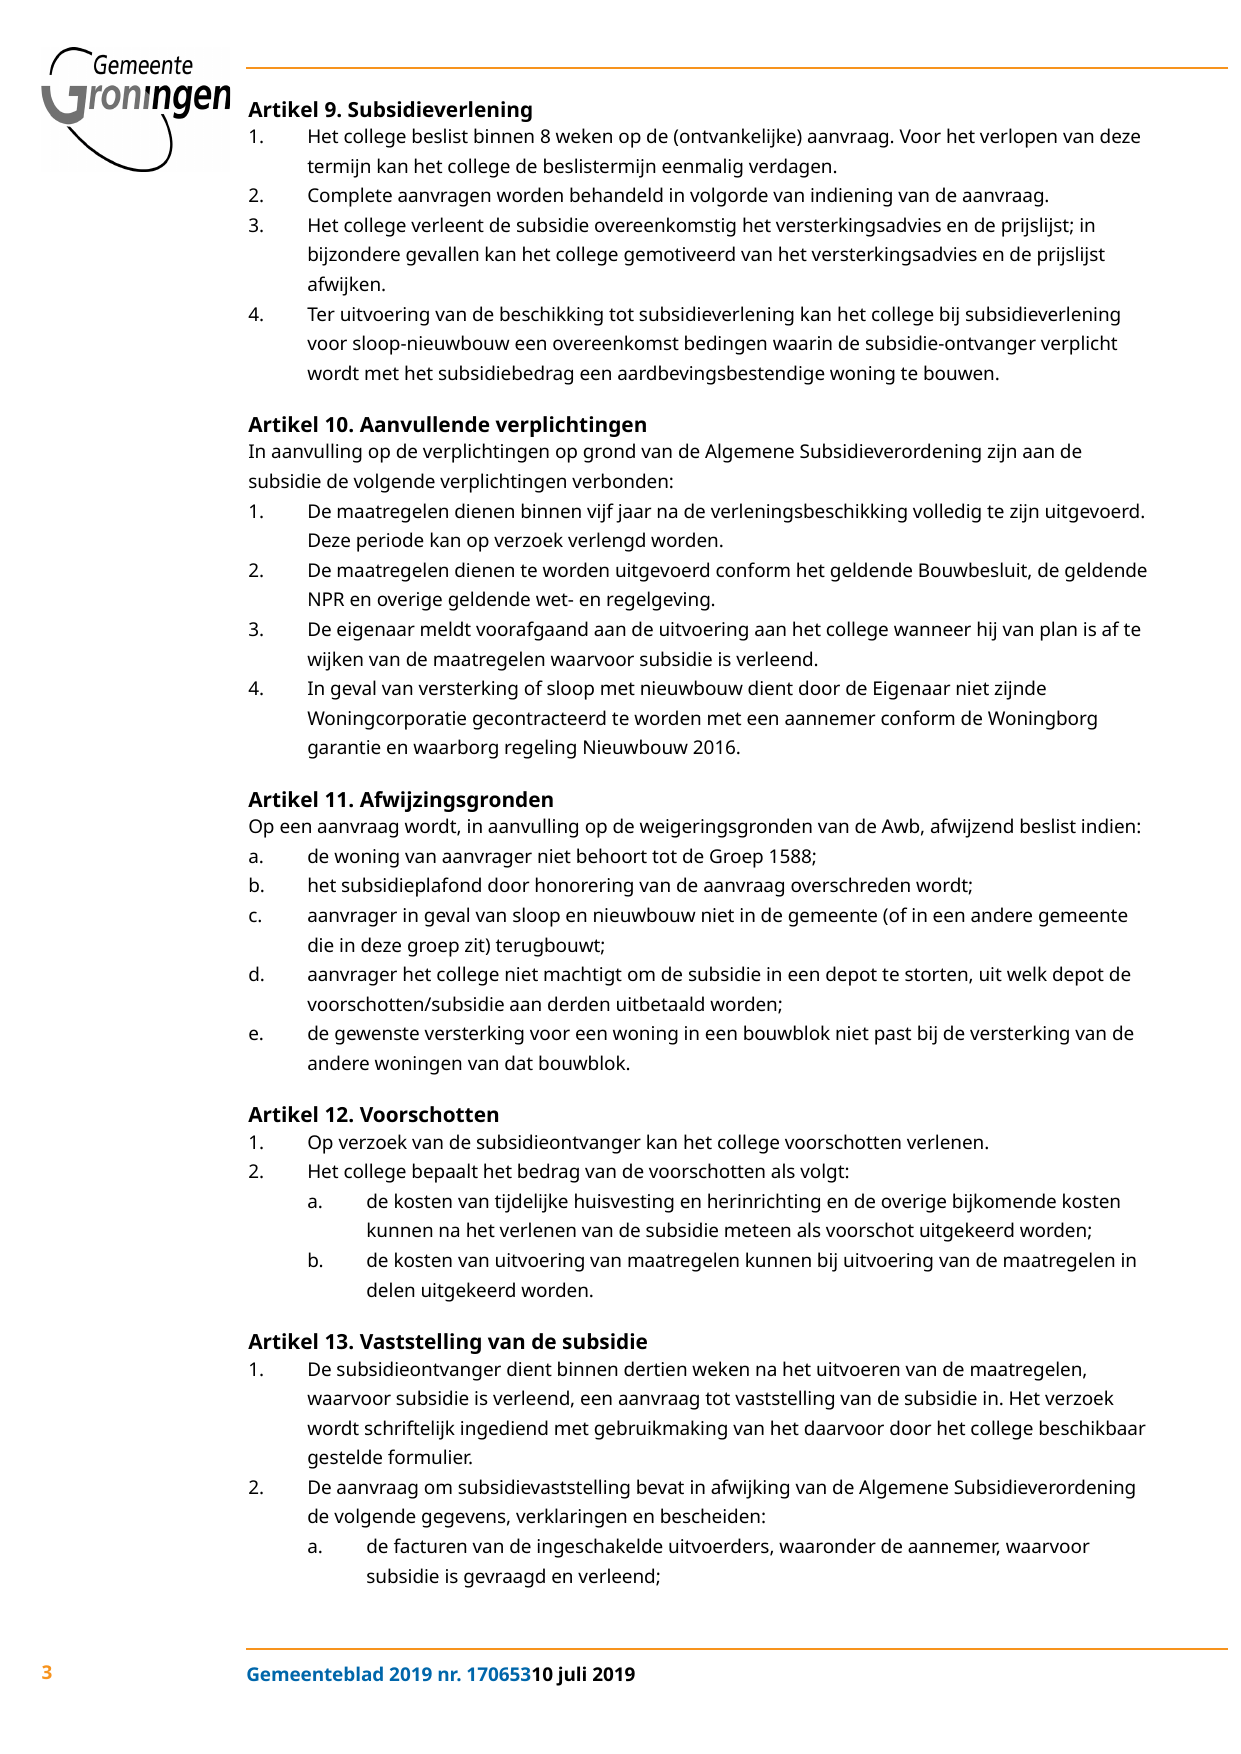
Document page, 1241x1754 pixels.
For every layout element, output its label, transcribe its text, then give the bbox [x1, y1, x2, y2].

text Artikel 9. Subsidieverlening [248, 95, 1152, 123]
list de facturen van de ingeschakelde uitvoerders, waaronder de aannemer, waarvoor subsidie is gevraagd en verleend; [307, 1533, 1152, 1588]
list Complete aanvragen worden behandeld in volgorde van indiening van de aanvraag. [248, 182, 1152, 208]
list aanvrager het college niet machtigt om de subsidie in een depot te storten, uit welk depot de voorschotten/subsidie aan derden uitbetaald worden; [248, 961, 1152, 1017]
list De eigenaar meldt voorafgaand aan de uitvoering aan het college wanneer hij van plan is af te wijken van de maatregelen waarvoor subsidie is verleend. [248, 616, 1152, 672]
list het subsidieplafond door honorering van de aanvraag overschreden wordt; [248, 873, 1152, 898]
list de kosten van uitvoering van maatregelen kunnen bij uitvoering van de maatregelen in delen uitgekeerd worden. [307, 1247, 1152, 1303]
list aanvrager in geval van sloop en nieuwbouw niet in de gemeente (of in een andere gemeente die in deze groep zit) terugbouwt; [248, 902, 1152, 957]
list de woning van aanvrager niet behoort tot de Groep 1588; [248, 843, 1152, 869]
picture [41, 47, 231, 172]
list De subsidieontvanger dient binnen dertien weken na het uitvoeren van de maatregelen, waarvoor subsidie is verleend, een aanvraag tot vaststelling van de subsidie in. Het verzoek wordt schriftelijk ingediend met gebruikmaking van het daarvoor door het college beschikbaar gestelde formulier. [248, 1356, 1152, 1470]
list Op verzoek van de subsidieontvanger kan het college voorschotten verlenen. [248, 1129, 1152, 1155]
list Ter uitvoering van de beschikking tot subsidieverlening kan het college bij subsidieverlening voor sloop-nieuwbouw een overeenkomst bedingen waarin de subsidie-ontvanger verplicht wordt met het subsidiebedrag een aardbevingsbestendige woning te bouwen. [248, 301, 1152, 386]
text Artikel 11. Afwijzingsgronden [248, 785, 1152, 813]
text Artikel 12. Voorschotten [248, 1101, 1152, 1129]
list De maatregelen dienen binnen vijf jaar na de verleningsbeschikking volledig te zijn uitgevoerd. Deze periode kan op verzoek verlengd worden. [248, 498, 1152, 553]
list Het college verleent de subsidie overeenkomstig het versterkingsadvies en de prijslijst; in bijzondere gevallen kan het college gemotiveerd van het versterkingsadvies en de prijslijst afwijken. [248, 212, 1152, 297]
text Artikel 10. Aanvullende verplichtingen [248, 410, 1152, 439]
text In aanvulling op de verplichtingen op grond van de Algemene Subsidieverordening zijn aan de subsidie de volgende verplichtingen verbonden: [248, 439, 1152, 494]
text Artikel 13. Vaststelling van de subsidie [248, 1327, 1152, 1356]
list De aanvraag om subsidievaststelling bevat in afwijking van de Algemene Subsidieverordening de volgende gegevens, verklaringen en bescheiden: [248, 1474, 1152, 1529]
list De maatregelen dienen te worden uitgevoerd conform het geldende Bouwbesluit, de geldende NPR en overige geldende wet- en regelgeving. [248, 557, 1152, 612]
text Op een aanvraag wordt, in aanvulling op de weigeringsgronden van de Awb, afwijzend beslist indien: [248, 813, 1152, 839]
list Het college beslist binnen 8 weken op de (ontvankelijke) aanvraag. Voor het verlopen van deze termijn kan het college de beslistermijn eenmalig verdagen. [248, 123, 1152, 178]
list In geval van versterking of sloop met nieuwbouw dient door de Eigenaar niet zijnde Woningcorporatie gecontracteerd te worden met een aannemer conform de Woningborg garantie en waarborg regeling Nieuwbouw 2016. [248, 675, 1152, 760]
list de kosten van tijdelijke huisvesting en herinrichting en de overige bijkomende kosten kunnen na het verlenen van de subsidie meteen als voorschot uitgekeerd worden; [307, 1188, 1152, 1243]
list de gewenste versterking voor een woning in een bouwblok niet past bij de versterking van de andere woningen van dat bouwblok. [248, 1021, 1152, 1076]
list Het college bepaalt het bedrag van de voorschotten als volgt: [248, 1158, 1152, 1184]
